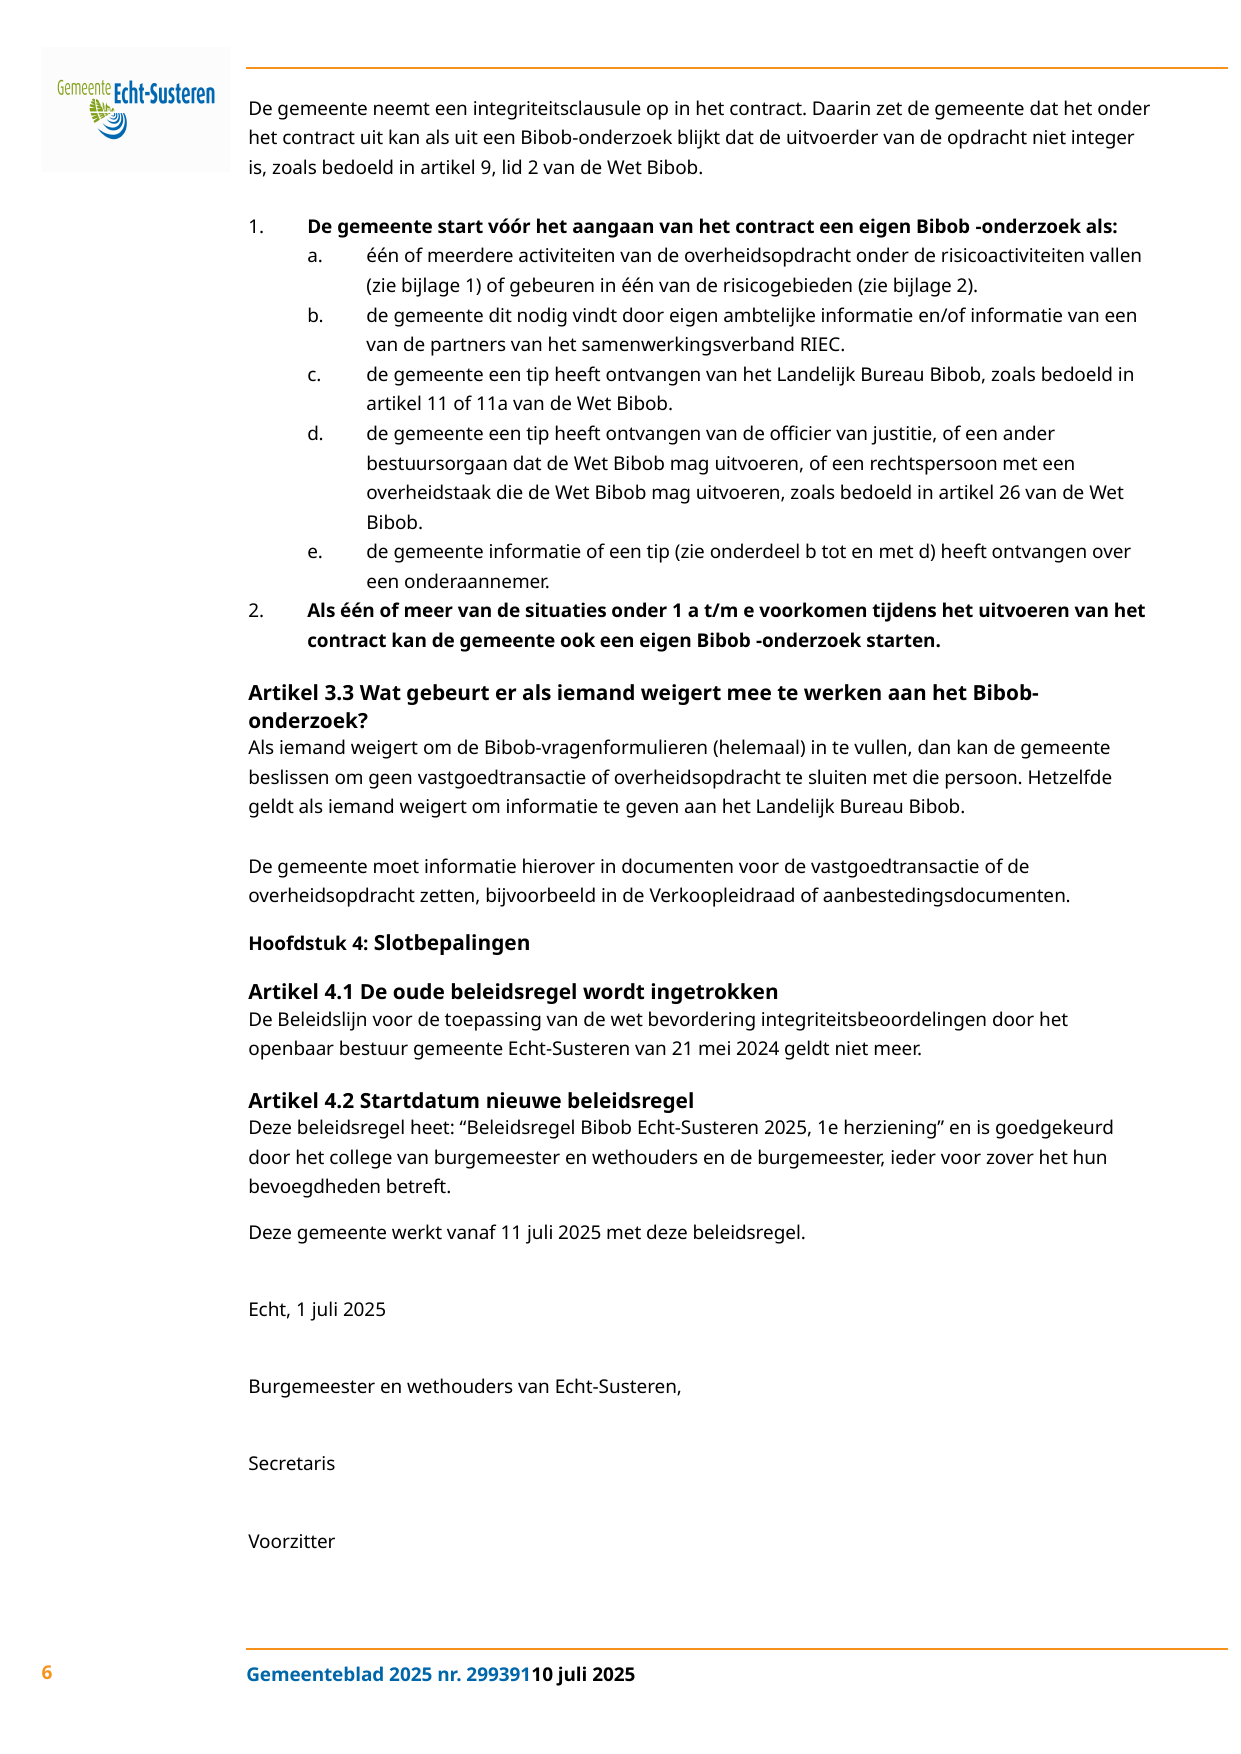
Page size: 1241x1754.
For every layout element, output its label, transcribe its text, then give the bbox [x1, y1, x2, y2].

list de gemeente een tip heeft ontvangen van de officier van justitie, of een ander bestuursorgaan dat de Wet Bibob mag uitvoeren, of een rechtspersoon met een overheidstaak die de Wet Bibob mag uitvoeren, zoals bedoeld in artikel 26 van de Wet Bibob. [307, 420, 1152, 535]
list Als één of meer van de situaties onder 1 a t/m e voorkomen tijdens het uitvoeren van het contract kan de gemeente ook een eigen Bibob -onderzoek starten. [248, 598, 1152, 653]
text Deze gemeente werkt vanaf 11 juli 2025 met deze beleidsregel. [248, 1219, 1152, 1245]
list de gemeente informatie of een tip (zie onderdeel b tot en met d) heeft ontvangen over een onderaannemer. [307, 538, 1152, 594]
text De Beleidslijn voor de toepassing van de wet bevordering integriteitsbeoordelingen door het openbaar bestuur gemeente Echt-Susteren van 21 mei 2024 geldt niet meer. [248, 1006, 1152, 1061]
list de gemeente dit nodig vindt door eigen ambtelijke informatie en/of informatie van een van de partners van het samenwerkingsverband RIEC. [307, 302, 1152, 357]
list De gemeente start vóór het aangaan van het contract een eigen Bibob -onderzoek als: [248, 213, 1152, 239]
text Artikel 4.2 Startdatum nieuwe beleidsregel [248, 1086, 1152, 1114]
text Artikel 4.1 De oude beleidsregel wordt ingetrokken [248, 977, 1152, 1006]
text Hoofdstuk 4: Slotbepalingen [248, 928, 1152, 957]
list één of meerdere activiteiten van de overheidsopdracht onder de risicoactiviteiten vallen (zie bijlage 1) of gebeuren in één van de risicogebieden (zie bijlage 2). [307, 243, 1152, 298]
text Als iemand weigert om de Bibob-vragenformulieren (helemaal) in te vullen, dan kan de gemeente beslissen om geen vastgoedtransactie of overheidsopdracht te sluiten met die persoon. Hetzelfde geldt als iemand weigert om informatie te geven aan het Landelijk Bureau Bibob. [248, 734, 1152, 819]
text Echt, 1 juli 2025 [248, 1296, 1152, 1322]
text Voorzitter [248, 1528, 1152, 1553]
picture [41, 47, 231, 172]
text Secretaris [248, 1451, 1152, 1476]
text De gemeente neemt een integriteitsclausule op in het contract. Daarin zet de gemeente dat het onder het contract uit kan als uit een Bibob-onderzoek blijkt dat de uitvoerder van de opdracht niet integer is, zoals bedoeld in artikel 9, lid 2 van de Wet Bibob. [248, 95, 1152, 180]
text Artikel 3.3 Wat gebeurt er als iemand weigert mee te werken aan het Bibob-onderzoek? [248, 678, 1152, 734]
text De gemeente moet informatie hierover in documenten voor de vastgoedtransactie of de overheidsopdracht zetten, bijvoorbeeld in de Verkoopleidraad of aanbestedingsdocumenten. [248, 853, 1152, 908]
list de gemeente een tip heeft ontvangen van het Landelijk Bureau Bibob, zoals bedoeld in artikel 11 of 11a van de Wet Bibob. [307, 361, 1152, 416]
text Burgemeester en wethouders van Echt-Susteren, [248, 1373, 1152, 1399]
text Deze beleidsregel heet: “Beleidsregel Bibob Echt-Susteren 2025, 1e herziening” en is goedgekeurd door het college van burgemeester en wethouders en de burgemeester, ieder voor zover het hun bevoegdheden betreft. [248, 1114, 1152, 1199]
